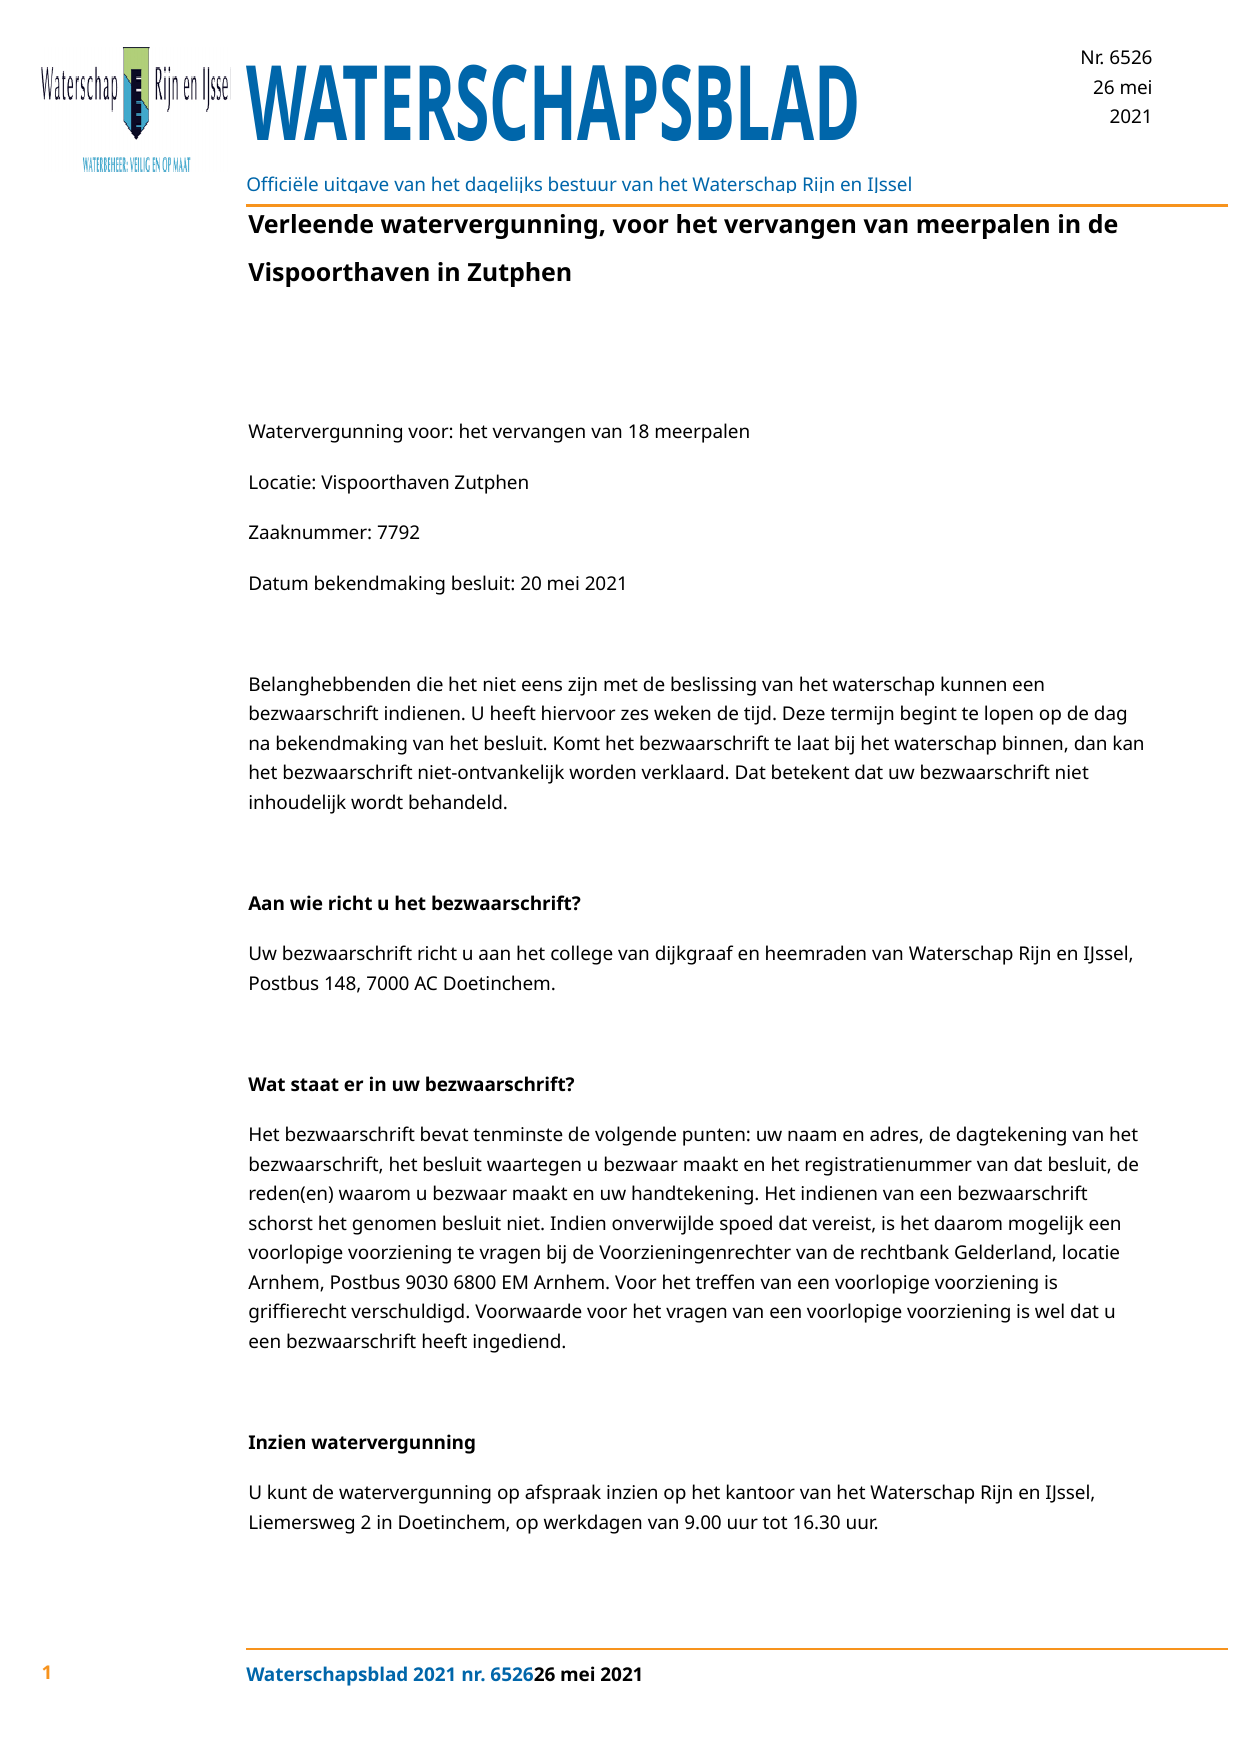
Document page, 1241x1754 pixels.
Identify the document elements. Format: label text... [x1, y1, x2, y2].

text Inzien watervergunning [248, 1429, 1152, 1455]
text Belanghebbenden die het niet eens zijn met de beslissing van het waterschap kunnen een bezwaarschrift indienen. U heeft hiervoor zes weken de tijd. Deze termijn begint te lopen op de dag na bekendmaking van het besluit. Komt het bezwaarschrift te laat bij het waterschap binnen, dan kan het bezwaarschrift niet-ontvankelijk worden verklaard. Dat betekent dat uw bezwaarschrift niet inhoudelijk wordt behandeld. [248, 671, 1152, 815]
text Aan wie richt u het bezwaarschrift? [248, 890, 1152, 916]
text U kunt de watervergunning op afspraak inzien op het kantoor van het Waterschap Rijn en IJssel, Liemersweg 2 in Doetinchem, op werkdagen van 9.00 uur tot 16.30 uur. [248, 1479, 1152, 1535]
text Zaaknummer: 7792 [248, 519, 1152, 545]
text Locatie: Vispoorthaven Zutphen [248, 469, 1152, 495]
text Datum bekendmaking besluit: 20 mei 2021 [248, 570, 1152, 596]
picture [41, 47, 231, 172]
text Verleende watervergunning, voor het vervangen van meerpalen in de Vispoorthaven in Zutphen [248, 207, 1152, 288]
text Wat staat er in uw bezwaarschrift? [248, 1071, 1152, 1097]
text Watervergunning voor: het vervangen van 18 meerpalen [248, 419, 1152, 444]
text Uw bezwaarschrift richt u aan het college van dijkgraaf en heemraden van Waterschap Rijn en IJssel, Postbus 148, 7000 AC Doetinchem. [248, 940, 1152, 996]
text Het bezwaarschrift bevat tenminste de volgende punten: uw naam en adres, de dagtekening van het bezwaarschrift, het besluit waartegen u bezwaar maakt en het registratienummer van dat besluit, de reden(en) waarom u bezwaar maakt en uw handtekening. Het indienen van een bezwaarschrift schorst het genomen besluit niet. Indien onverwijlde spoed dat vereist, is het daarom mogelijk een voorlopige voorziening te vragen bij de Voorzieningenrechter van de rechtbank Gelderland, locatie Arnhem, Postbus 9030 6800 EM Arnhem. Voor het treffen van een voorlopige voorziening is griffierecht verschuldigd. Voorwaarde voor het vragen van een voorlopige voorziening is wel dat u een bezwaarschrift heeft ingediend. [248, 1121, 1152, 1354]
